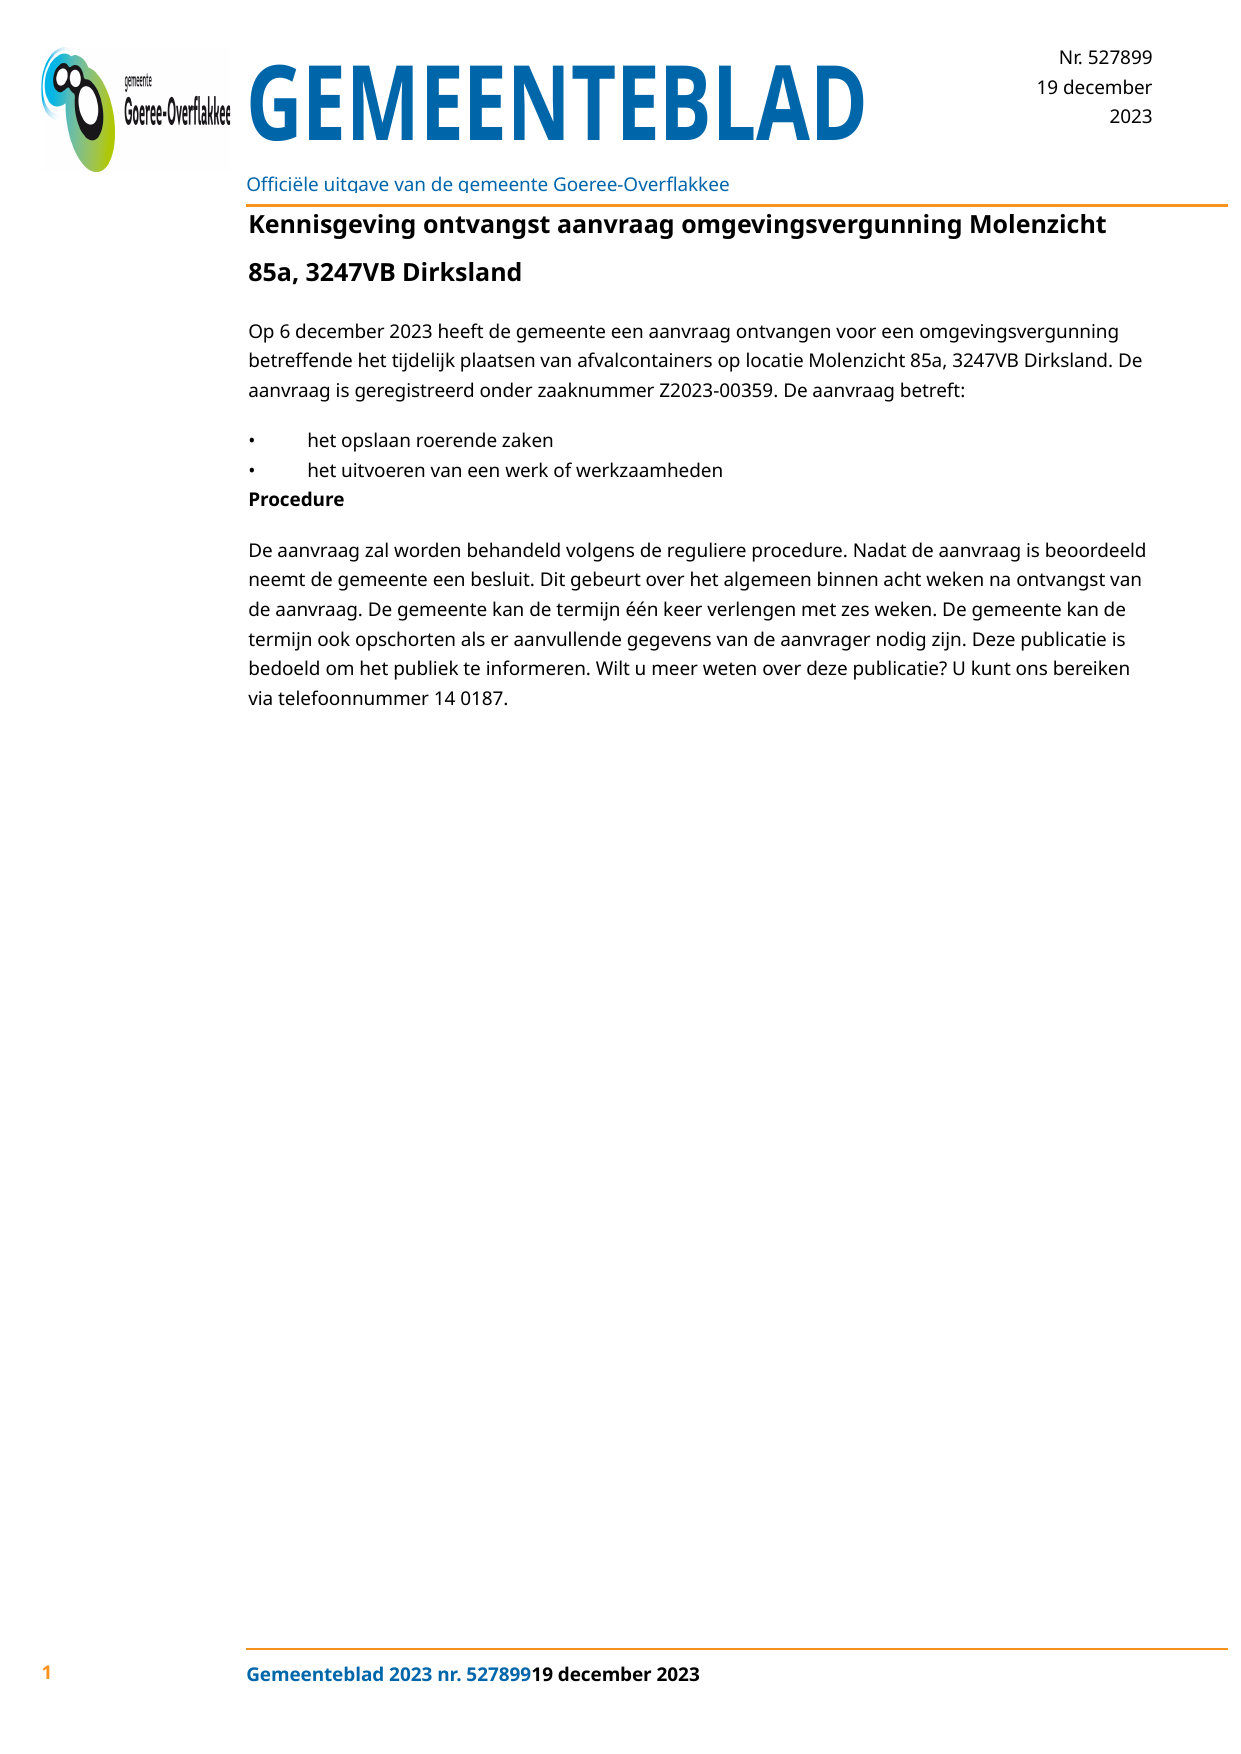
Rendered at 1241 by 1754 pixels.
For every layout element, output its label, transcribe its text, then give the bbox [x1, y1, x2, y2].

text Kennisgeving ontvangst aanvraag omgevingsvergunning Molenzicht 85a, 3247VB Dirksland [248, 207, 1152, 288]
text Op 6 december 2023 heeft de gemeente een aanvraag ontvangen voor een omgevingsvergunning betreffende het tijdelijk plaatsen van afvalcontainers op locatie Molenzicht 85a, 3247VB Dirksland. De aanvraag is geregistreerd onder zaaknummer Z2023-00359. De aanvraag betreft: [248, 318, 1152, 403]
text De aanvraag zal worden behandeld volgens de reguliere procedure. Nadat de aanvraag is beoordeeld neemt de gemeente een besluit. Dit gebeurt over het algemeen binnen acht weken na ontvangst van de aanvraag. De gemeente kan de termijn één keer verlengen met zes weken. De gemeente kan de termijn ook opschorten als er aanvullende gegevens van de aanvrager nodig zijn. Deze publicatie is bedoeld om het publiek te informeren. Wilt u meer weten over deze publicatie? U kunt ons bereiken via telefoonnummer 14 0187. [248, 537, 1152, 711]
list het uitvoeren van een werk of werkzaamheden [248, 457, 1152, 483]
list het opslaan roerende zaken [248, 427, 1152, 453]
picture [41, 47, 231, 172]
text Procedure [248, 487, 1152, 512]
